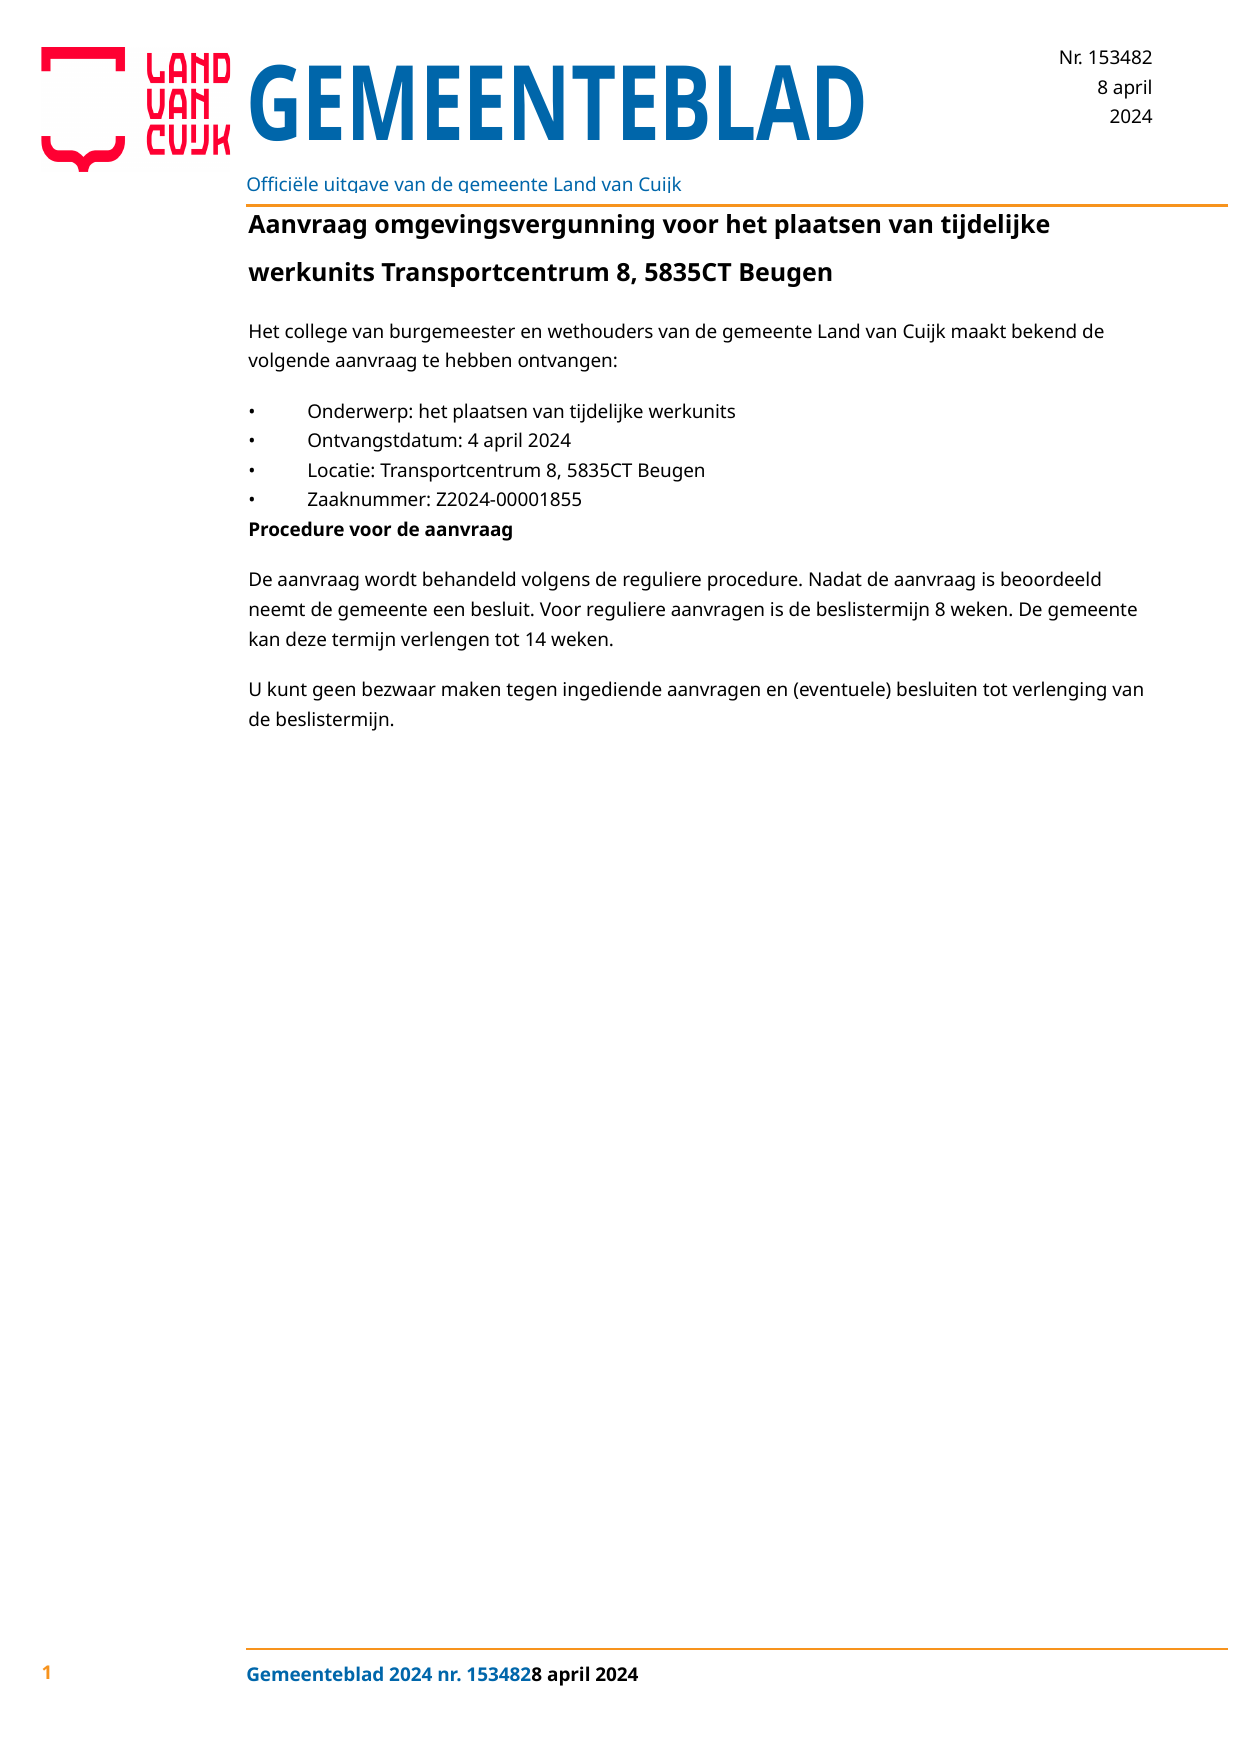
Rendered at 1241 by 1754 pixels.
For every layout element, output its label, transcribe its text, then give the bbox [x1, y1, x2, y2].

text Het college van burgemeester en wethouders van de gemeente Land van Cuijk maakt bekend de volgende aanvraag te hebben ontvangen: [248, 318, 1152, 373]
text Aanvraag omgevingsvergunning voor het plaatsen van tijdelijke werkunits Transportcentrum 8, 5835CT Beugen [248, 207, 1152, 288]
list Locatie: Transportcentrum 8, 5835CT Beugen [248, 457, 1152, 483]
text Procedure voor de aanvraag [248, 516, 1152, 542]
list Onderwerp: het plaatsen van tijdelijke werkunits [248, 398, 1152, 424]
list Zaaknummer: Z2024-00001855 [248, 487, 1152, 512]
list Ontvangstdatum: 4 april 2024 [248, 427, 1152, 453]
text De aanvraag wordt behandeld volgens de reguliere procedure. Nadat de aanvraag is beoordeeld neemt de gemeente een besluit. Voor reguliere aanvragen is de beslistermijn 8 weken. De gemeente kan deze termijn verlengen tot 14 weken. [248, 567, 1152, 652]
text U kunt geen bezwaar maken tegen ingediende aanvragen en (eventuele) besluiten tot verlenging van de beslistermijn. [248, 676, 1152, 732]
picture [41, 47, 231, 172]
